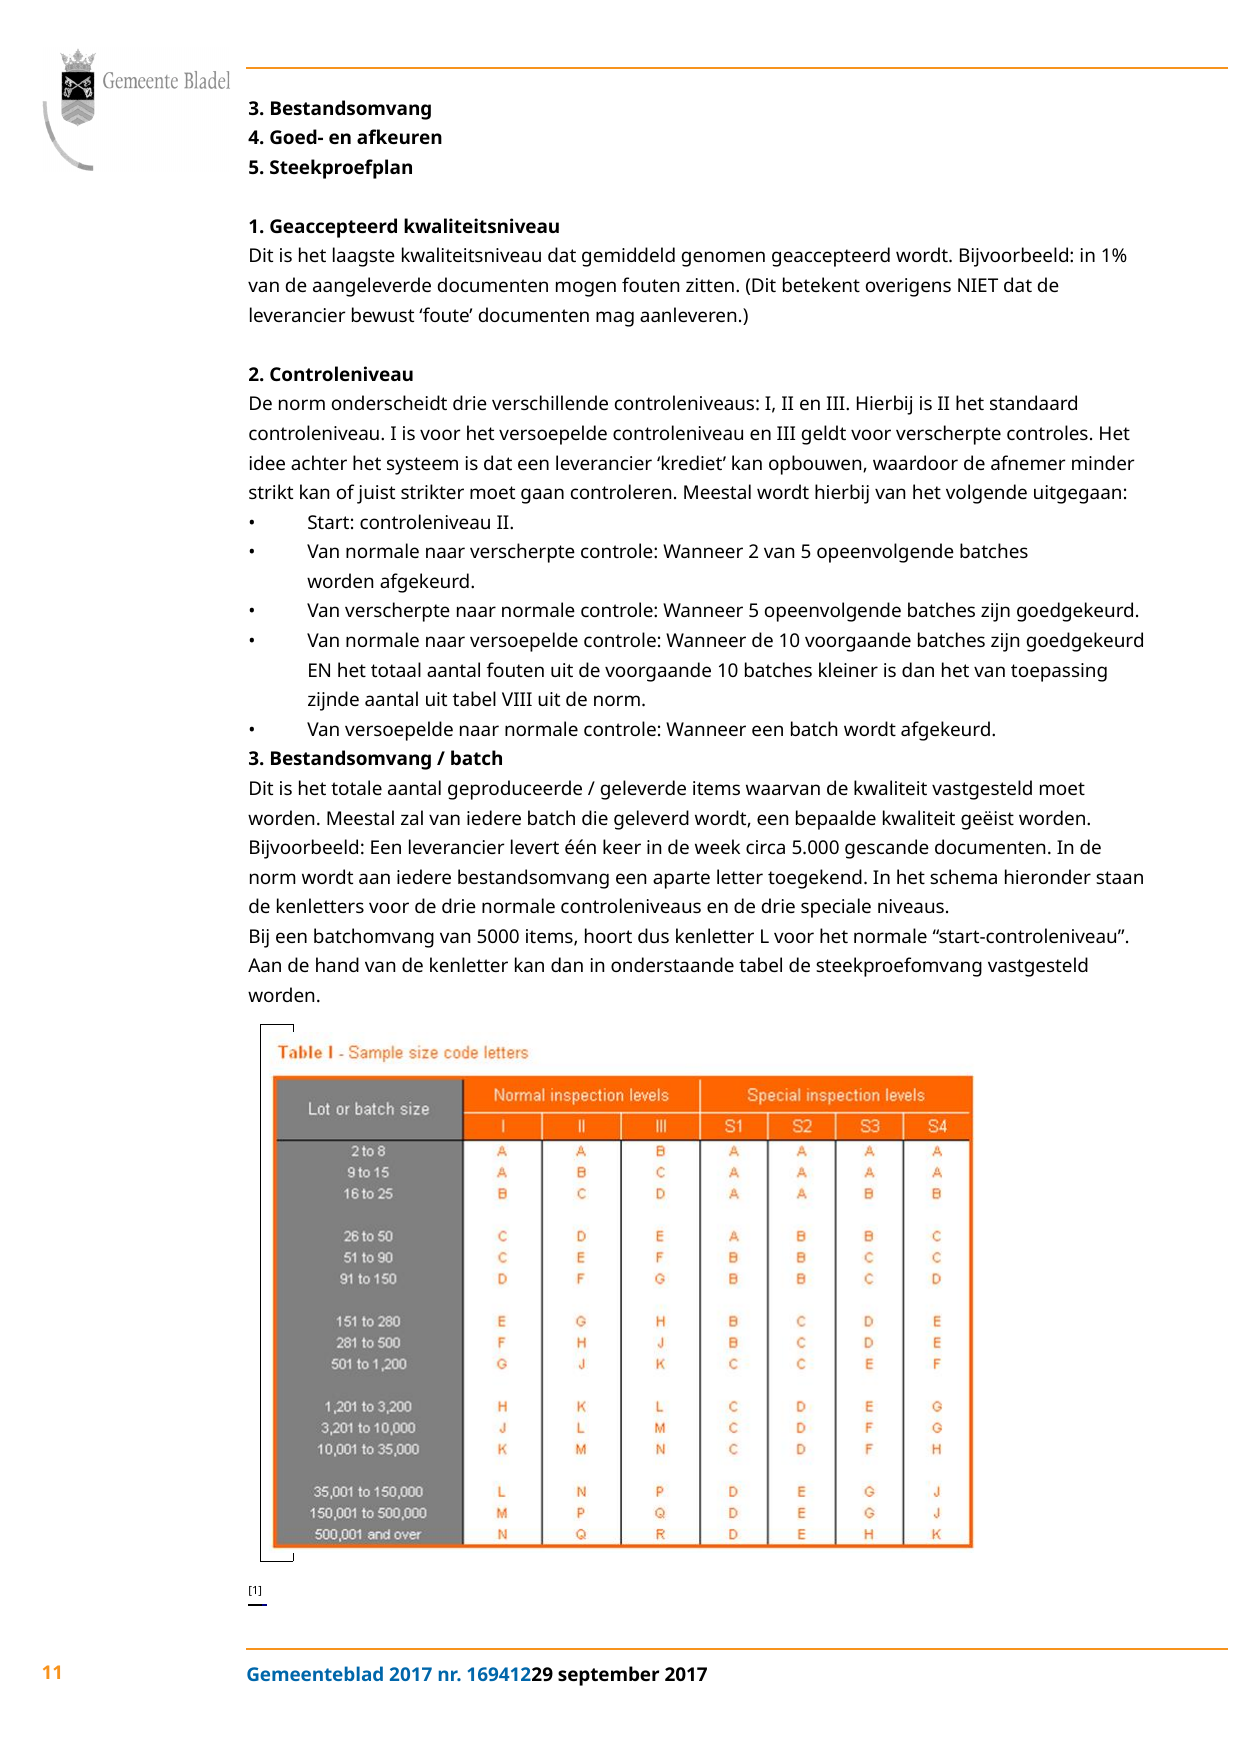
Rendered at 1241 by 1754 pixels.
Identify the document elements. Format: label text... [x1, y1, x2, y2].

text 5. Steekproefplan [248, 154, 1152, 180]
list Van normale naar versoepelde controle: Wanneer de 10 voorgaande batches zijn goedgekeurd EN het totaal aantal fouten uit de voorgaande 10 batches kleiner is dan het van toepassing zijnde aantal uit tabel VIII uit de norm. [248, 627, 1152, 712]
text 3. Bestandsomvang [248, 95, 1152, 121]
picture [268, 1032, 978, 1553]
text Bij een batchomvang van 5000 items, hoort dus kenletter L voor het normale “start-controleniveau”. Aan de hand van de kenletter kan dan in onderstaande tabel de steekproefomvang vastgesteld worden. [248, 923, 1152, 1008]
text Bijvoorbeeld: Een leverancier levert één keer in de week circa 5.000 gescande documenten. In de norm wordt aan iedere bestandsomvang een aparte letter toegekend. In het schema hieronder staan de kenletters voor de drie normale controleniveaus en de drie speciale niveaus. [248, 834, 1152, 919]
list Van verscherpte naar normale controle: Wanneer 5 opeenvolgende batches zijn goedgekeurd. [248, 598, 1152, 623]
text [1] [248, 1583, 1152, 1608]
text 3. Bestandsomvang / batch [248, 746, 1152, 771]
text 1. Geaccepteerd kwaliteitsniveau [248, 213, 1152, 239]
text De norm onderscheidt drie verschillende controleniveaus: I, II en III. Hierbij is II het standaard controleniveau. I is voor het versoepelde controleniveau en III geldt voor verscherpte controles. Het idee achter het systeem is dat een leverancier ‘krediet’ kan opbouwen, waardoor de afnemer minder strikt kan of juist strikter moet gaan controleren. Meestal wordt hierbij van het volgende uitgegaan: [248, 391, 1152, 505]
list Start: controleniveau II. [248, 509, 1152, 535]
picture [41, 47, 231, 172]
list Van versoepelde naar normale controle: Wanneer een batch wordt afgekeurd. [248, 716, 1152, 742]
text 4. Goed- en afkeuren [248, 124, 1152, 150]
list Van normale naar verscherpte controle: Wanneer 2 van 5 opeenvolgende batches worden afgekeurd. [248, 538, 1152, 594]
text Dit is het totale aantal geproduceerde / geleverde items waarvan de kwaliteit vastgesteld moet worden. Meestal zal van iedere batch die geleverd wordt, een bepaalde kwaliteit geëist worden. [248, 775, 1152, 831]
text 2. Controleniveau [248, 361, 1152, 387]
text Dit is het laagste kwaliteitsniveau dat gemiddeld genomen geaccepteerd wordt. Bijvoorbeeld: in 1% van de aangeleverde documenten mogen fouten zitten. (Dit betekent overigens NIET dat de leverancier bewust ‘foute’ documenten mag aanleveren.) [248, 243, 1152, 328]
